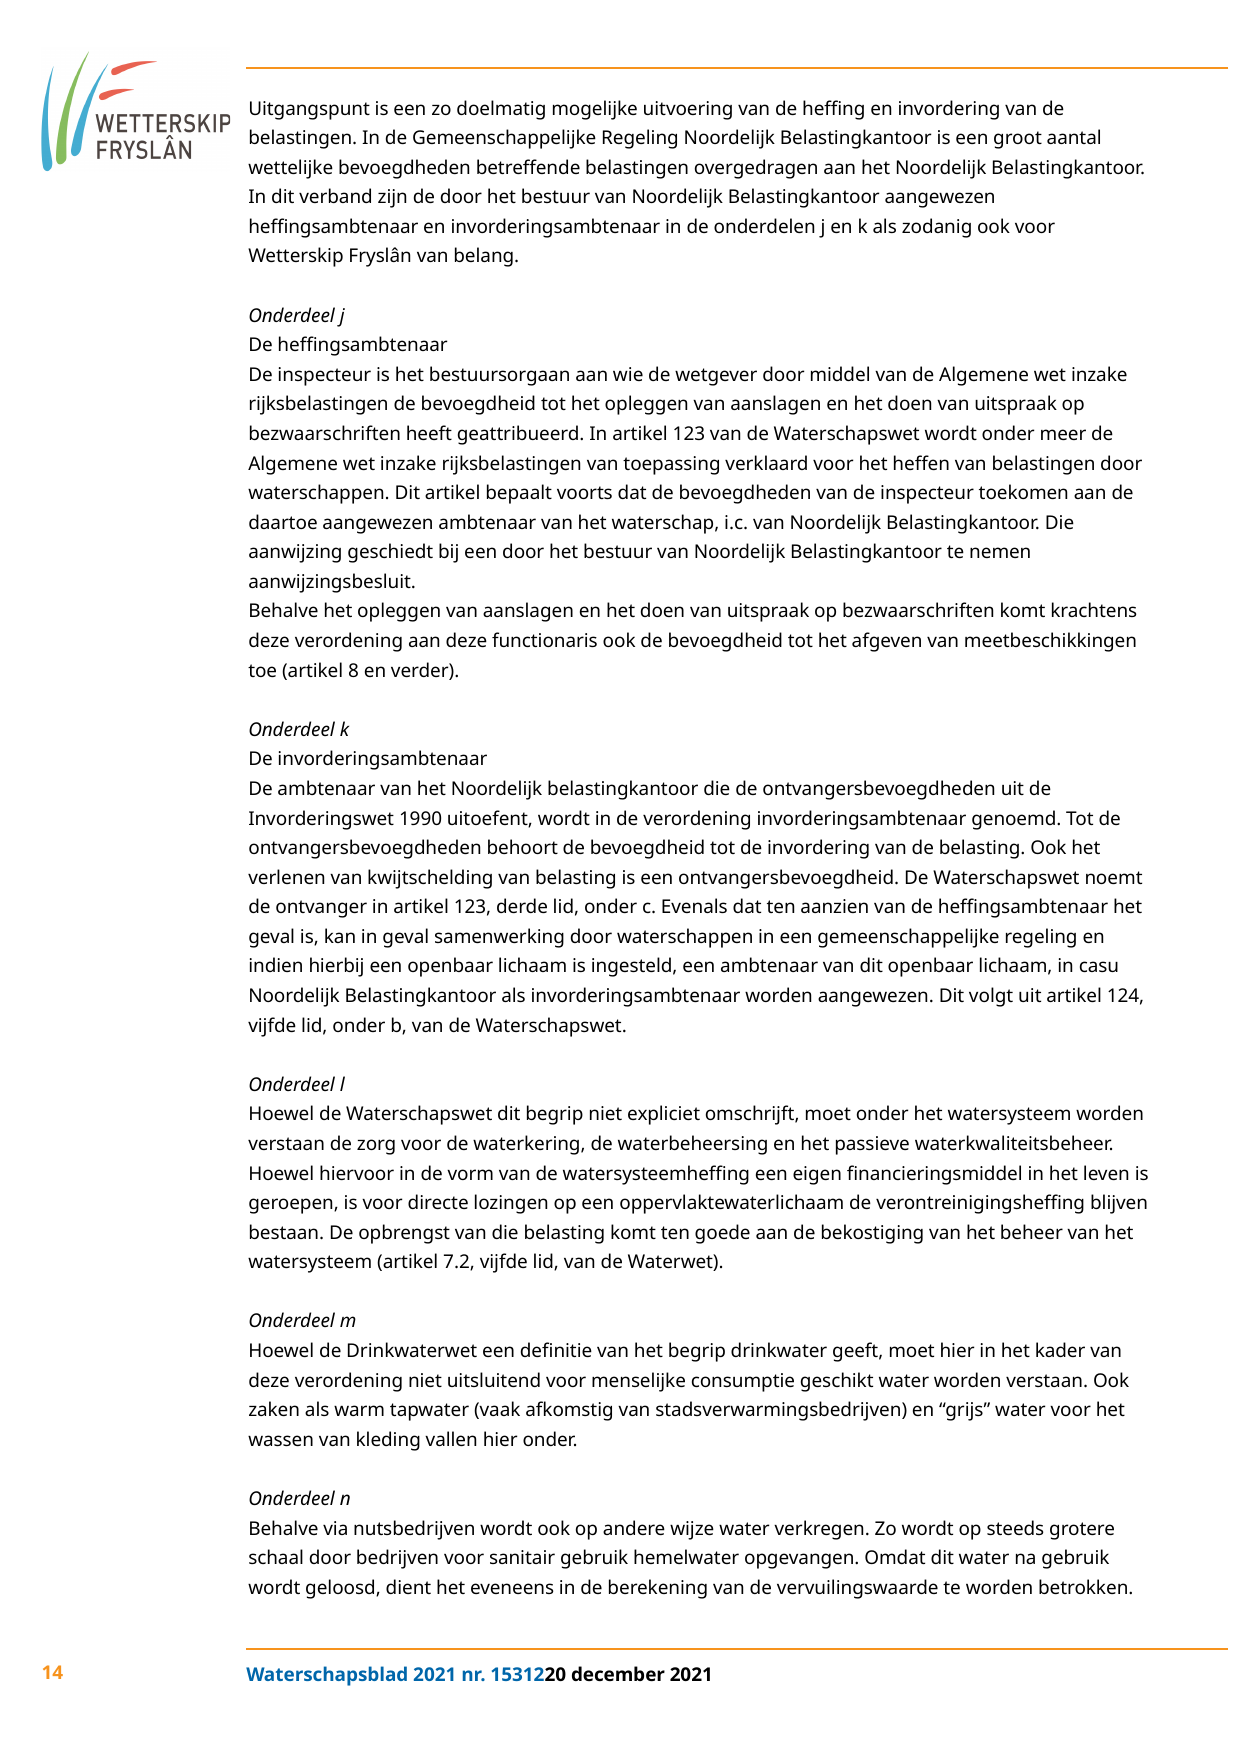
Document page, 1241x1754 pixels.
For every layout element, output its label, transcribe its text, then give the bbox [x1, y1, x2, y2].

text Hoewel de Waterschapswet dit begrip niet expliciet omschrijft, moet onder het watersysteem worden verstaan de zorg voor de waterkering, de waterbeheersing en het passieve waterkwaliteitsbeheer. Hoewel hiervoor in de vorm van de watersysteemheffing een eigen financieringsmiddel in het leven is geroepen, is voor directe lozingen op een oppervlaktewaterlichaam de verontreinigingsheffing blijven bestaan. De opbrengst van die belasting komt ten goede aan de bekostiging van het beheer van het watersysteem (artikel 7.2, vijfde lid, van de Waterwet). [248, 1101, 1152, 1274]
text De inspecteur is het bestuursorgaan aan wie de wetgever door middel van de Algemene wet inzake rijksbelastingen de bevoegdheid tot het opleggen van aanslagen en het doen van uitspraak op bezwaarschriften heeft geattribueerd. In artikel 123 van de Waterschapswet wordt onder meer de Algemene wet inzake rijksbelastingen van toepassing verklaard voor het heffen van belastingen door waterschappen. Dit artikel bepaalt voorts dat de bevoegdheden van de inspecteur toekomen aan de daartoe aangewezen ambtenaar van het waterschap, i.c. van Noordelijk Belastingkantoor. Die aanwijzing geschiedt bij een door het bestuur van Noordelijk Belastingkantoor te nemen aanwijzingsbesluit. [248, 361, 1152, 594]
text Behalve via nutsbedrijven wordt ook op andere wijze water verkregen. Zo wordt op steeds grotere schaal door bedrijven voor sanitair gebruik hemelwater opgevangen. Omdat dit water na gebruik wordt geloosd, dient het eveneens in de berekening van de vervuilingswaarde te worden betrokken. [248, 1515, 1152, 1600]
text Onderdeel k [248, 716, 1152, 742]
text De heffingsambtenaar [248, 331, 1152, 357]
text Onderdeel l [248, 1071, 1152, 1097]
text Onderdeel j [248, 302, 1152, 328]
text Onderdeel n [248, 1485, 1152, 1511]
text Hoewel de Drinkwaterwet een definitie van het begrip drinkwater geeft, moet hier in het kader van deze verordening niet uitsluitend voor menselijke consumptie geschikt water worden verstaan. Ook zaken als warm tapwater (vaak afkomstig van stadsverwarmingsbedrijven) en “grijs” water voor het wassen van kleding vallen hier onder. [248, 1337, 1152, 1452]
text Onderdeel m [248, 1308, 1152, 1333]
text De ambtenaar van het Noordelijk belastingkantoor die de ontvangersbevoegdheden uit de Invorderingswet 1990 uitoefent, wordt in de verordening invorderingsambtenaar genoemd. Tot de ontvangersbevoegdheden behoort de bevoegdheid tot de invordering van de belasting. Ook het verlenen van kwijtschelding van belasting is een ontvangersbevoegdheid. De Waterschapswet noemt de ontvanger in artikel 123, derde lid, onder c. Evenals dat ten aanzien van de heffingsambtenaar het geval is, kan in geval samenwerking door waterschappen in een gemeenschappelijke regeling en indien hierbij een openbaar lichaam is ingesteld, een ambtenaar van dit openbaar lichaam, in casu Noordelijk Belastingkantoor als invorderingsambtenaar worden aangewezen. Dit volgt uit artikel 124, vijfde lid, onder b, van de Waterschapswet. [248, 775, 1152, 1038]
text Behalve het opleggen van aanslagen en het doen van uitspraak op bezwaarschriften komt krachtens deze verordening aan deze functionaris ook de bevoegdheid tot het afgeven van meetbeschikkingen toe (artikel 8 en verder). [248, 598, 1152, 683]
text Uitgangspunt is een zo doelmatig mogelijke uitvoering van de heffing en invordering van de belastingen. In de Gemeenschappelijke Regeling Noordelijk Belastingkantoor is een groot aantal wettelijke bevoegdheden betreffende belastingen overgedragen aan het Noordelijk Belastingkantoor. In dit verband zijn de door het bestuur van Noordelijk Belastingkantoor aangewezen heffingsambtenaar en invorderingsambtenaar in de onderdelen j en k als zodanig ook voor Wetterskip Fryslân van belang. [248, 95, 1152, 268]
text De invorderingsambtenaar [248, 746, 1152, 771]
picture [41, 47, 231, 172]
